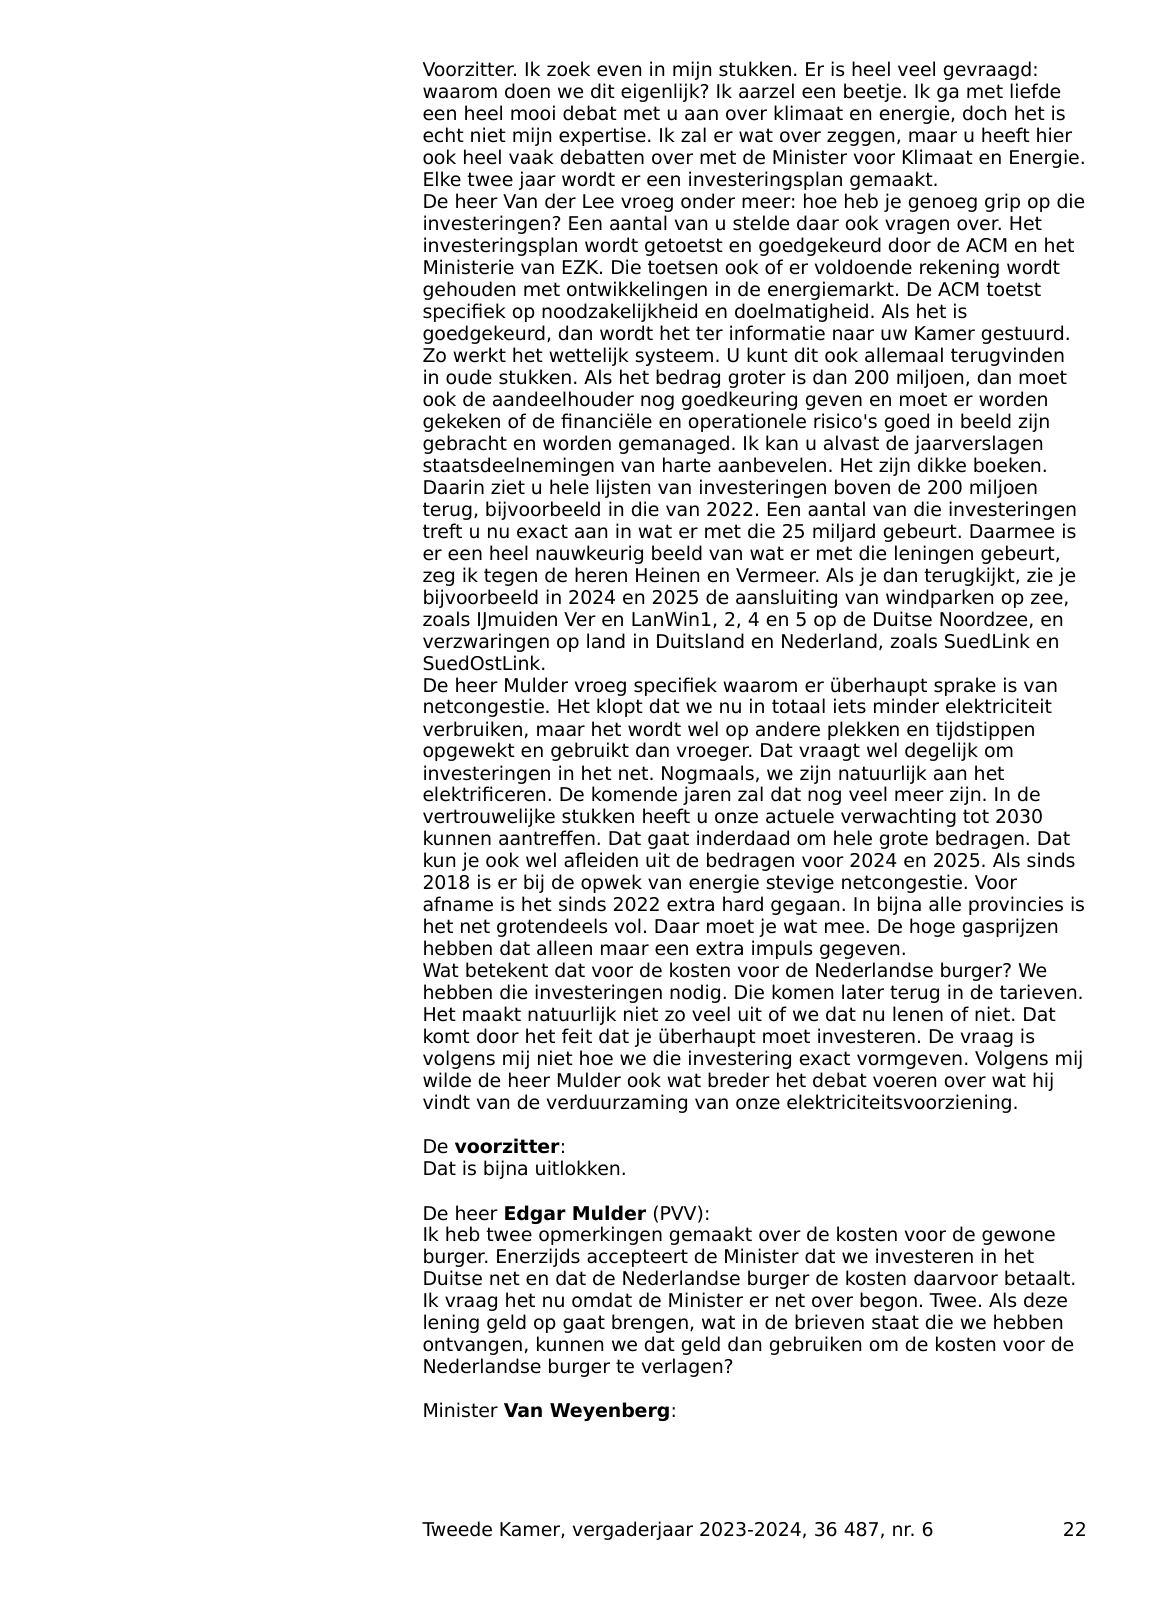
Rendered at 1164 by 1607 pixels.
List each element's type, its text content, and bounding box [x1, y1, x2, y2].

text Minister Van Weyenberg: [422, 1400, 1087, 1422]
text Voorzitter. Ik zoek even in mijn stukken. Er is heel veel gevraagd: waarom doen we dit eigenlijk? Ik aarzel een beetje. Ik ga met liefde een heel mooi debat met u aan over klimaat en energie, doch het is echt niet mijn expertise. Ik zal er wat over zeggen, maar u heeft hier ook heel vaak debatten over met de Minister voor Klimaat en Energie. Elke twee jaar wordt er een investeringsplan gemaakt. [422, 59, 1087, 191]
text De heer Edgar Mulder (PVV): [422, 1202, 1087, 1224]
text Wat betekent dat voor de kosten voor de Nederlandse burger? We hebben die investeringen nodig. Die komen later terug in de tarieven. Het maakt natuurlijk niet zo veel uit of we dat nu lenen of niet. Dat komt door het feit dat je überhaupt moet investeren. De vraag is volgens mij niet hoe we die investering exact vormgeven. Volgens mij wilde de heer Mulder ook wat breder het debat voeren over wat hij vindt van de verduurzaming van onze elektriciteitsvoorziening. [422, 960, 1087, 1114]
text Dat is bijna uitlokken. [422, 1158, 1087, 1180]
text Ik heb twee opmerkingen gemaakt over de kosten voor de gewone burger. Enerzijds accepteert de Minister dat we investeren in het Duitse net en dat de Nederlandse burger de kosten daarvoor betaalt. Ik vraag het nu omdat de Minister er net over begon. Twee. Als deze lening geld op gaat brengen, wat in de brieven staat die we hebben ontvangen, kunnen we dat geld dan gebruiken om de kosten voor de Nederlandse burger te verlagen? [422, 1224, 1087, 1378]
text De heer Mulder vroeg specifiek waarom er überhaupt sprake is van netcongestie. Het klopt dat we nu in totaal iets minder elektriciteit verbruiken, maar het wordt wel op andere plekken en tijdstippen opgewekt en gebruikt dan vroeger. Dat vraagt wel degelijk om investeringen in het net. Nogmaals, we zijn natuurlijk aan het elektrificeren. De komende jaren zal dat nog veel meer zijn. In de vertrouwelijke stukken heeft u onze actuele verwachting tot 2030 kunnen aantreffen. Dat gaat inderdaad om hele grote bedragen. Dat kun je ook wel afleiden uit de bedragen voor 2024 en 2025. Als sinds 2018 is er bij de opwek van energie stevige netcongestie. Voor afname is het sinds 2022 extra hard gegaan. In bijna alle provincies is het net grotendeels vol. Daar moet je wat mee. De hoge gasprijzen hebben dat alleen maar een extra impuls gegeven. [422, 674, 1087, 960]
text De heer Van der Lee vroeg onder meer: hoe heb je genoeg grip op die investeringen? Een aantal van u stelde daar ook vragen over. Het investeringsplan wordt getoetst en goedgekeurd door de ACM en het Ministerie van EZK. Die toetsen ook of er voldoende rekening wordt gehouden met ontwikkelingen in de energiemarkt. De ACM toetst specifiek op noodzakelijkheid en doelmatigheid. Als het is goedgekeurd, dan wordt het ter informatie naar uw Kamer gestuurd. Zo werkt het wettelijk systeem. U kunt dit ook allemaal terugvinden in oude stukken. Als het bedrag groter is dan 200 miljoen, dan moet ook de aandeelhouder nog goedkeuring geven en moet er worden gekeken of de financiële en operationele risico's goed in beeld zijn gebracht en worden gemanaged. Ik kan u alvast de jaarverslagen staatsdeelnemingen van harte aanbevelen. Het zijn dikke boeken. Daarin ziet u hele lijsten van investeringen boven de 200 miljoen terug, bijvoorbeeld in die van 2022. Een aantal van die investeringen treft u nu exact aan in wat er met die 25 miljard gebeurt. Daarmee is er een heel nauwkeurig beeld van wat er met die leningen gebeurt, zeg ik tegen de heren Heinen en Vermeer. Als je dan terugkijkt, zie je bijvoorbeeld in 2024 en 2025 de aansluiting van windparken op zee, zoals IJmuiden Ver en LanWin1, 2, 4 en 5 op de Duitse Noordzee, en verzwaringen op land in Duitsland en Nederland, zoals SuedLink en SuedOstLink. [422, 191, 1087, 674]
text De voorzitter: [422, 1136, 1087, 1158]
